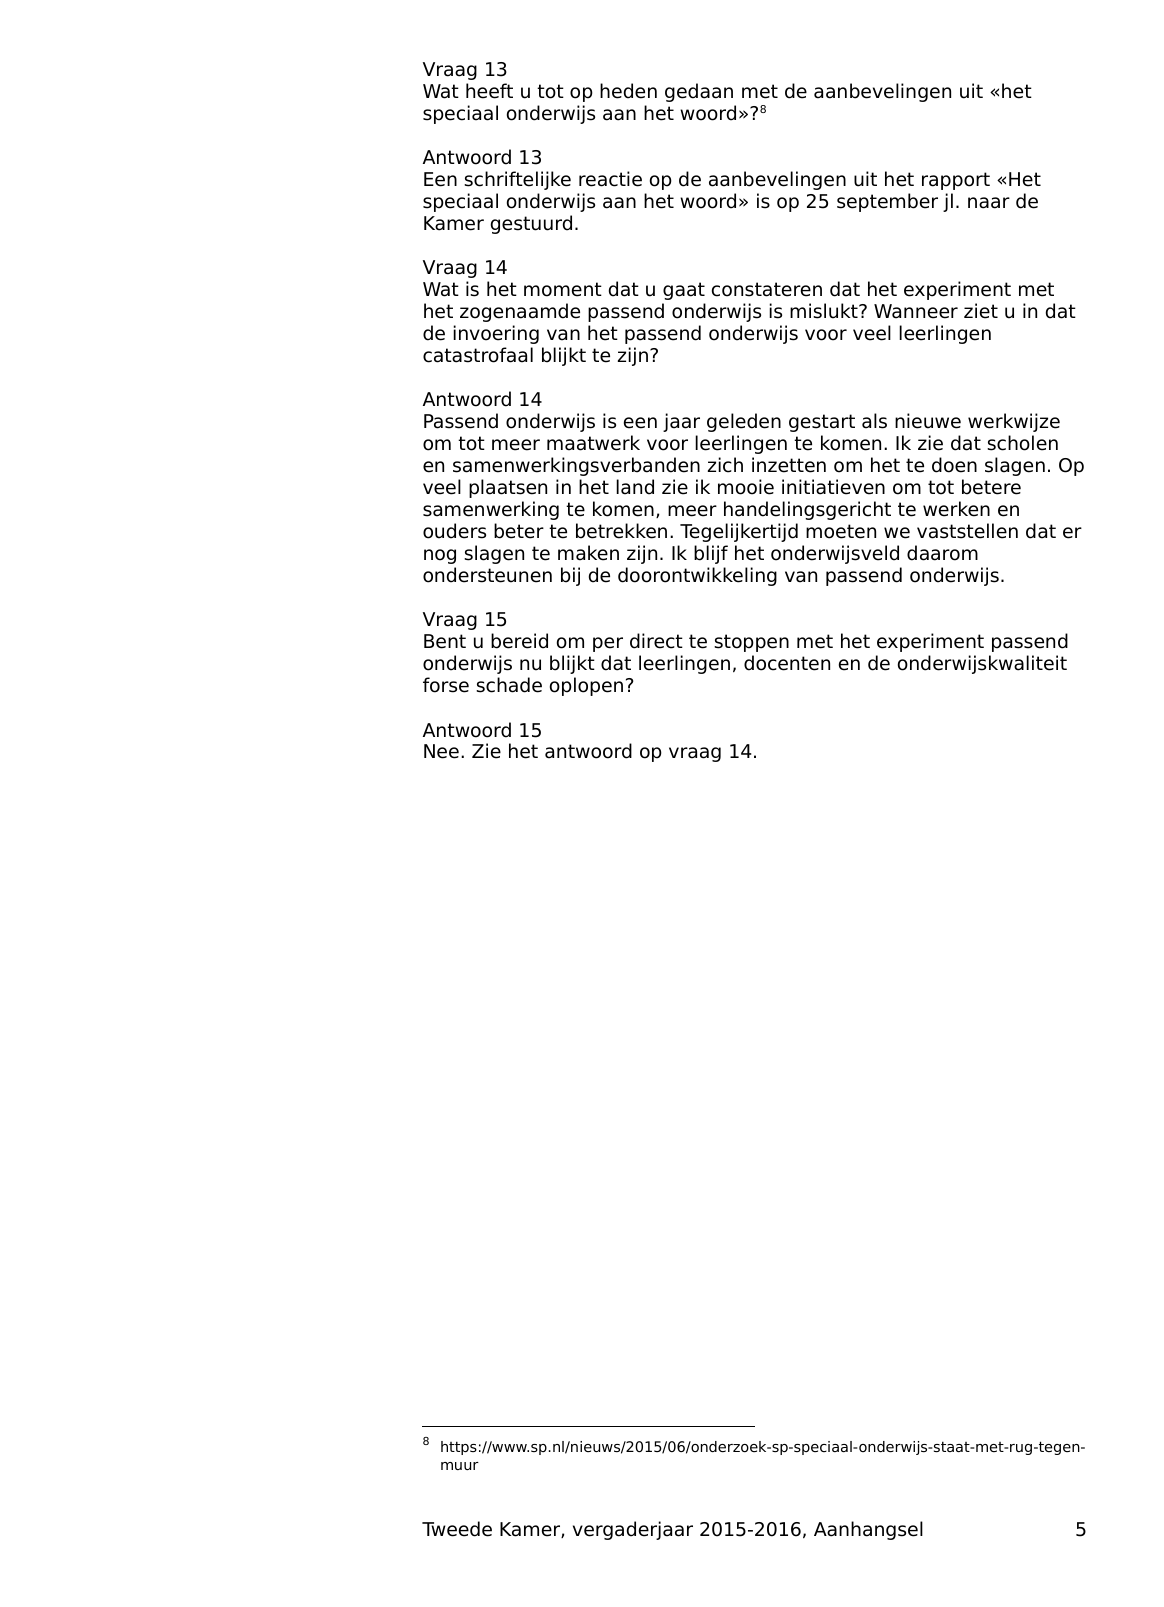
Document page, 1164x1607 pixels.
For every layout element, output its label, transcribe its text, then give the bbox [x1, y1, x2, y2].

text Antwoord 15 [422, 719, 1087, 741]
text Passend onderwijs is een jaar geleden gestart als nieuwe werkwijze om tot meer maatwerk voor leerlingen te komen. Ik zie dat scholen en samenwerkingsverbanden zich inzetten om het te doen slagen. Op veel plaatsen in het land zie ik mooie initiatieven om tot betere samenwerking te komen, meer handelingsgericht te werken en ouders beter te betrekken. Tegelijkertijd moeten we vaststellen dat er nog slagen te maken zijn. Ik blijf het onderwijsveld daarom ondersteunen bij de doorontwikkeling van passend onderwijs. [422, 411, 1087, 587]
text https://www.sp.nl/nieuws/2015/06/onderzoek-sp-speciaal-onderwijs-staat-met-rug-tegen-muur [422, 1435, 1087, 1474]
text Antwoord 14 [422, 389, 1087, 411]
text Nee. Zie het antwoord op vraag 14. [422, 741, 1087, 763]
text Bent u bereid om per direct te stoppen met het experiment passend onderwijs nu blijkt dat leerlingen, docenten en de onderwijskwaliteit forse schade oplopen? [422, 631, 1087, 697]
text Vraag 14 [422, 257, 1087, 279]
text Vraag 15 [422, 609, 1087, 631]
text Wat heeft u tot op heden gedaan met de aanbevelingen uit «het speciaal onderwijs aan het woord»? [422, 81, 1087, 125]
text Wat is het moment dat u gaat constateren dat het experiment met het zogenaamde passend onderwijs is mislukt? Wanneer ziet u in dat de invoering van het passend onderwijs voor veel leerlingen catastrofaal blijkt te zijn? [422, 279, 1087, 367]
text Vraag 13 [422, 59, 1087, 81]
text Een schriftelijke reactie op de aanbevelingen uit het rapport «Het speciaal onderwijs aan het woord» is op 25 september jl. naar de Kamer gestuurd. [422, 169, 1087, 235]
text Antwoord 13 [422, 147, 1087, 169]
